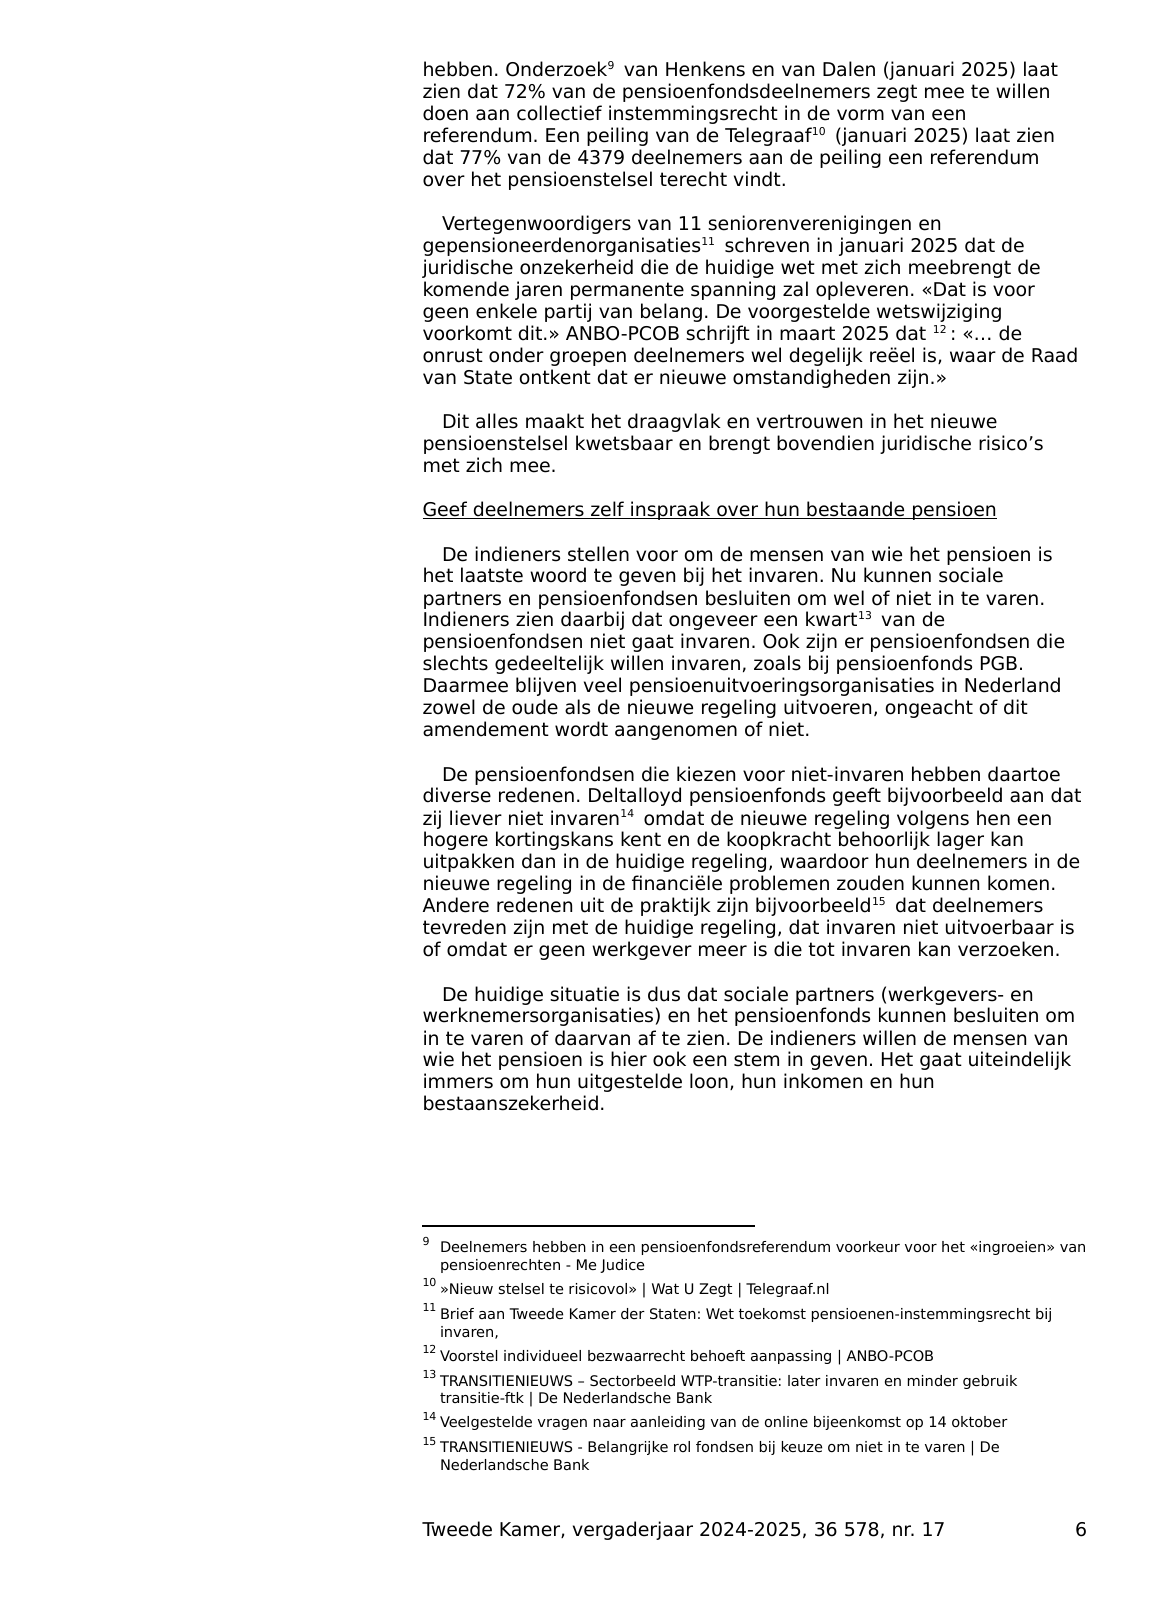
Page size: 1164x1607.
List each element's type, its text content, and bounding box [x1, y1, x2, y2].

text Voorstel individueel bezwaarrecht behoeft aanpassing | ANBO-PCOB [422, 1343, 1087, 1366]
text »Nieuw stelsel te risicovol» | Wat U Zegt | Telegraaf.nl [422, 1277, 1087, 1299]
text Deelnemers hebben in een pensioenfondsreferendum voorkeur voor het «ingroeien» van pensioenrechten - Me Judice [422, 1235, 1087, 1274]
text Veelgestelde vragen naar aanleiding van de online bijeenkomst op 14 oktober [422, 1410, 1087, 1432]
text TRANSITIENIEUWS - Belangrijke rol fondsen bij keuze om niet in te varen | De Nederlandsche Bank [422, 1435, 1087, 1474]
text Brief aan Tweede Kamer der Staten: Wet toekomst pensioenen-instemmingsrecht bij invaren, [422, 1302, 1087, 1341]
text De pensioenfondsen die kiezen voor niet-invaren hebben daartoe diverse redenen. Deltalloyd pensioenfonds geeft bijvoorbeeld aan dat zij liever niet invaren omdat de nieuwe regeling volgens hen een hogere kortingskans kent en de koopkracht behoorlijk lager kan uitpakken dan in de huidige regeling, waardoor hun deelnemers in de nieuwe regeling in de financiële problemen zouden kunnen komen. Andere redenen uit de praktijk zijn bijvoorbeeld dat deelnemers tevreden zijn met de huidige regeling, dat invaren niet uitvoerbaar is of omdat er geen werkgever meer is die tot invaren kan verzoeken. [422, 763, 1087, 961]
text hebben. Onderzoek van Henkens en van Dalen (januari 2025) laat zien dat 72% van de pensioenfondsdeelnemers zegt mee te willen doen aan collectief instemmingsrecht in de vorm van een referendum. Een peiling van de Telegraaf (januari 2025) laat zien dat 77% van de 4379 deelnemers aan de peiling een referendum over het pensioenstelsel terecht vindt. [422, 59, 1087, 191]
text Dit alles maakt het draagvlak en vertrouwen in het nieuwe pensioenstelsel kwetsbaar en brengt bovendien juridische risico’s met zich mee. [422, 411, 1087, 477]
text Vertegenwoordigers van 11 seniorenverenigingen en gepensioneerdenorganisaties schreven in januari 2025 dat de juridische onzekerheid die de huidige wet met zich meebrengt de komende jaren permanente spanning zal opleveren. «Dat is voor geen enkele partij van belang. De voorgestelde wetswijziging voorkomt dit.» ANBO-PCOB schrijft in maart 2025 dat : «… de onrust onder groepen deelnemers wel degelijk reëel is, waar de Raad van State ontkent dat er nieuwe omstandigheden zijn.» [422, 213, 1087, 389]
text De huidige situatie is dus dat sociale partners (werkgevers- en werknemersorganisaties) en het pensioenfonds kunnen besluiten om in te varen of daarvan af te zien. De indieners willen de mensen van wie het pensioen is hier ook een stem in geven. Het gaat uiteindelijk immers om hun uitgestelde loon, hun inkomen en hun bestaanszekerheid. [422, 983, 1087, 1115]
text De indieners stellen voor om de mensen van wie het pensioen is het laatste woord te geven bij het invaren. Nu kunnen sociale partners en pensioenfondsen besluiten om wel of niet in te varen. Indieners zien daarbij dat ongeveer een kwart van de pensioenfondsen niet gaat invaren. Ook zijn er pensioenfondsen die slechts gedeeltelijk willen invaren, zoals bij pensioenfonds PGB. Daarmee blijven veel pensioenuitvoeringsorganisaties in Nederland zowel de oude als de nieuwe regeling uitvoeren, ongeacht of dit amendement wordt aangenomen of niet. [422, 543, 1087, 741]
subtitle Geef deelnemers zelf inspraak over hun bestaande pensioen [422, 499, 1087, 521]
text TRANSITIENIEUWS – Sectorbeeld WTP-transitie: later invaren en minder gebruik transitie-ftk | De Nederlandsche Bank [422, 1368, 1087, 1407]
